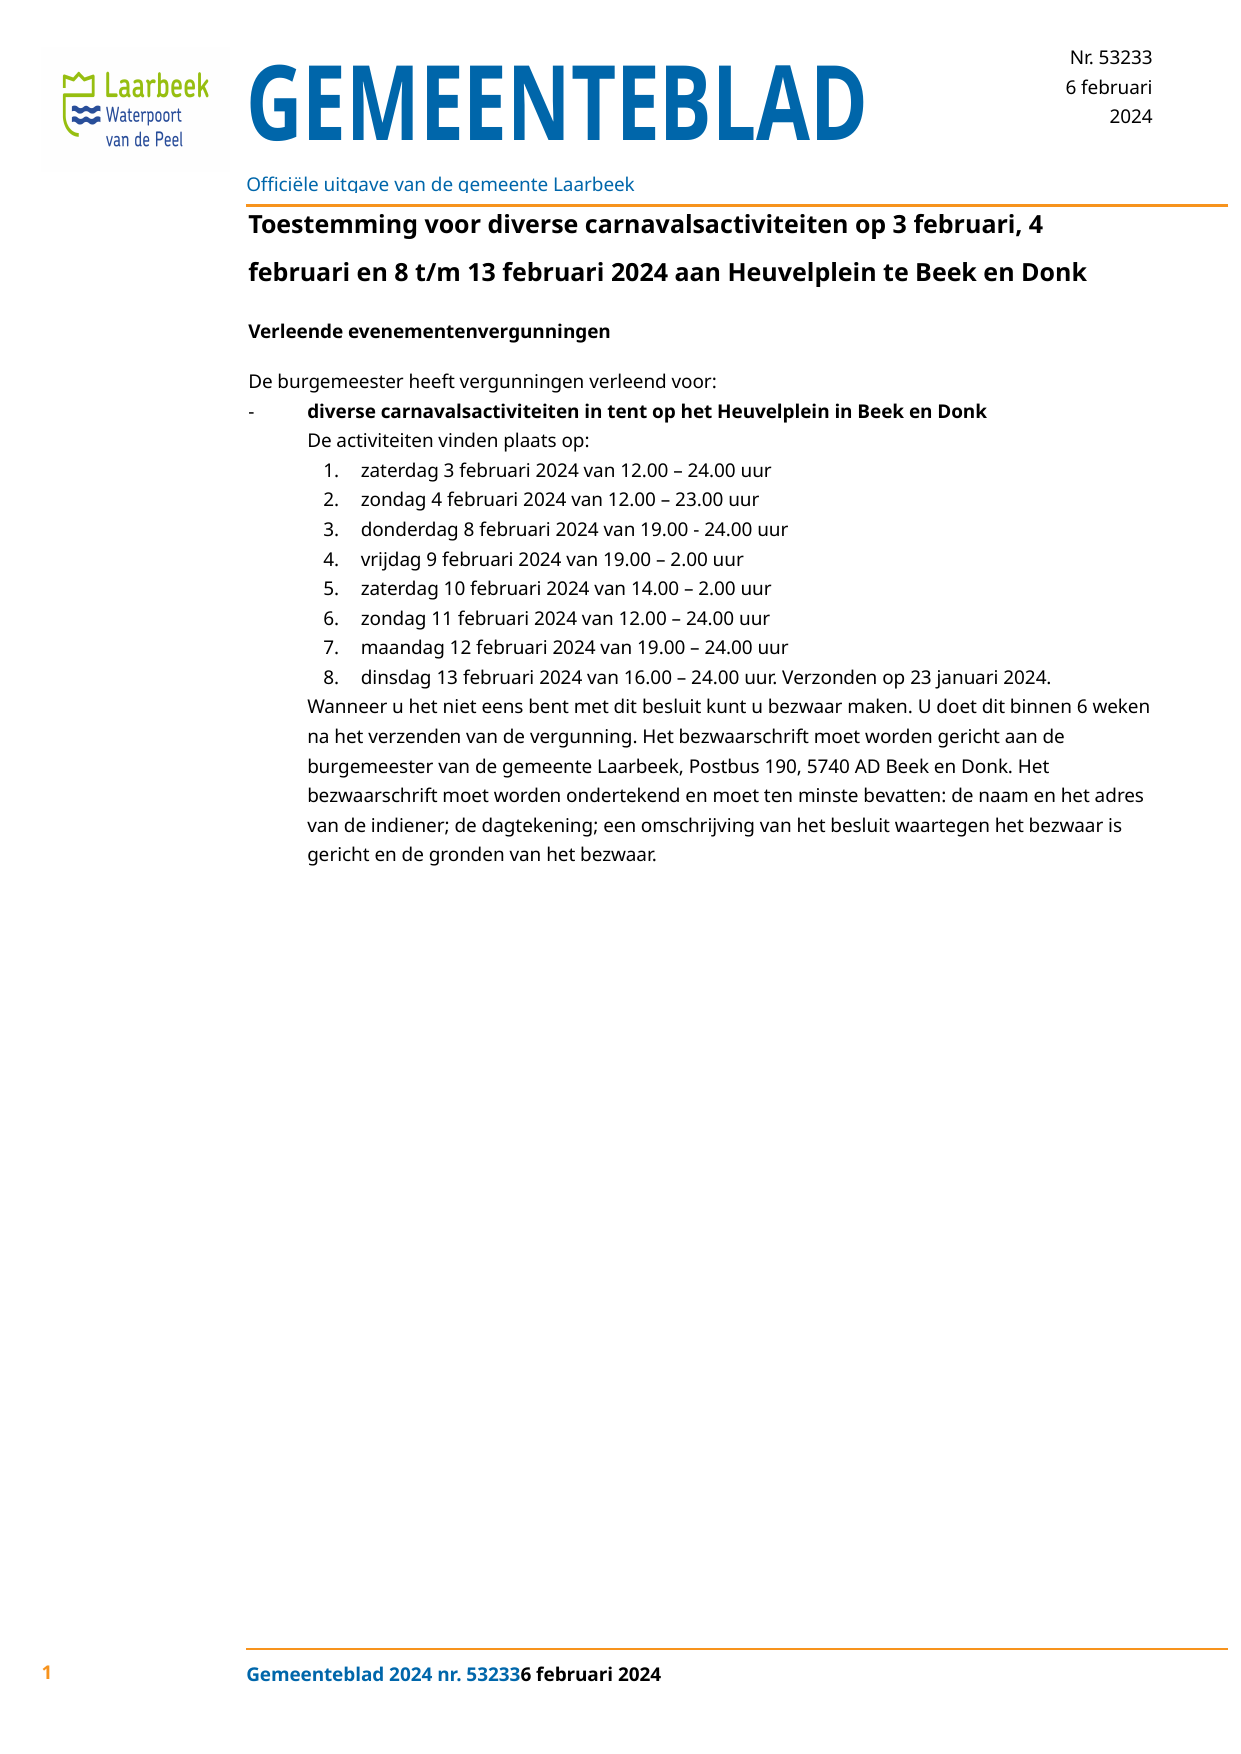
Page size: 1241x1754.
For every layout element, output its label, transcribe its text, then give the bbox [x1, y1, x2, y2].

list Wanneer u het niet eens bent met dit besluit kunt u bezwaar maken. U doet dit binnen 6 weken na het verzenden van de vergunning. Het bezwaarschrift moet worden gericht aan de burgemeester van de gemeente Laarbeek, Postbus 190, 5740 AD Beek en Donk. Het bezwaarschrift moet worden ondertekend en moet ten minste bevatten: de naam en het adres van de indiener; de dagtekening; een omschrijving van het besluit waartegen het bezwaar is gericht en de gronden van het bezwaar. [248, 694, 1152, 867]
list zaterdag 10 februari 2024 van 14.00 – 2.00 uur [323, 575, 1152, 601]
picture [41, 47, 231, 172]
list donderdag 8 februari 2024 van 19.00 - 24.00 uur [323, 516, 1152, 542]
list dinsdag 13 februari 2024 van 16.00 – 24.00 uur. Verzonden op 23 januari 2024. [323, 664, 1152, 690]
list zaterdag 3 februari 2024 van 12.00 – 24.00 uur [323, 457, 1152, 483]
list De activiteiten vinden plaats op: [248, 427, 1152, 453]
list zondag 11 februari 2024 van 12.00 – 24.00 uur [323, 605, 1152, 631]
list vrijdag 9 februari 2024 van 19.00 – 2.00 uur [323, 546, 1152, 572]
list zondag 4 februari 2024 van 12.00 – 23.00 uur [323, 487, 1152, 512]
text Toestemming voor diverse carnavalsactiviteiten op 3 februari, 4 februari en 8 t/m 13 februari 2024 aan Heuvelplein te Beek en Donk [248, 207, 1152, 288]
text De burgemeester heeft vergunningen verleend voor: [248, 368, 1152, 394]
list diverse carnavalsactiviteiten in tent op het Heuvelplein in Beek en Donk [248, 398, 1152, 424]
text Verleende evenementenvergunningen [248, 318, 1152, 344]
list maandag 12 februari 2024 van 19.00 – 24.00 uur [323, 634, 1152, 660]
